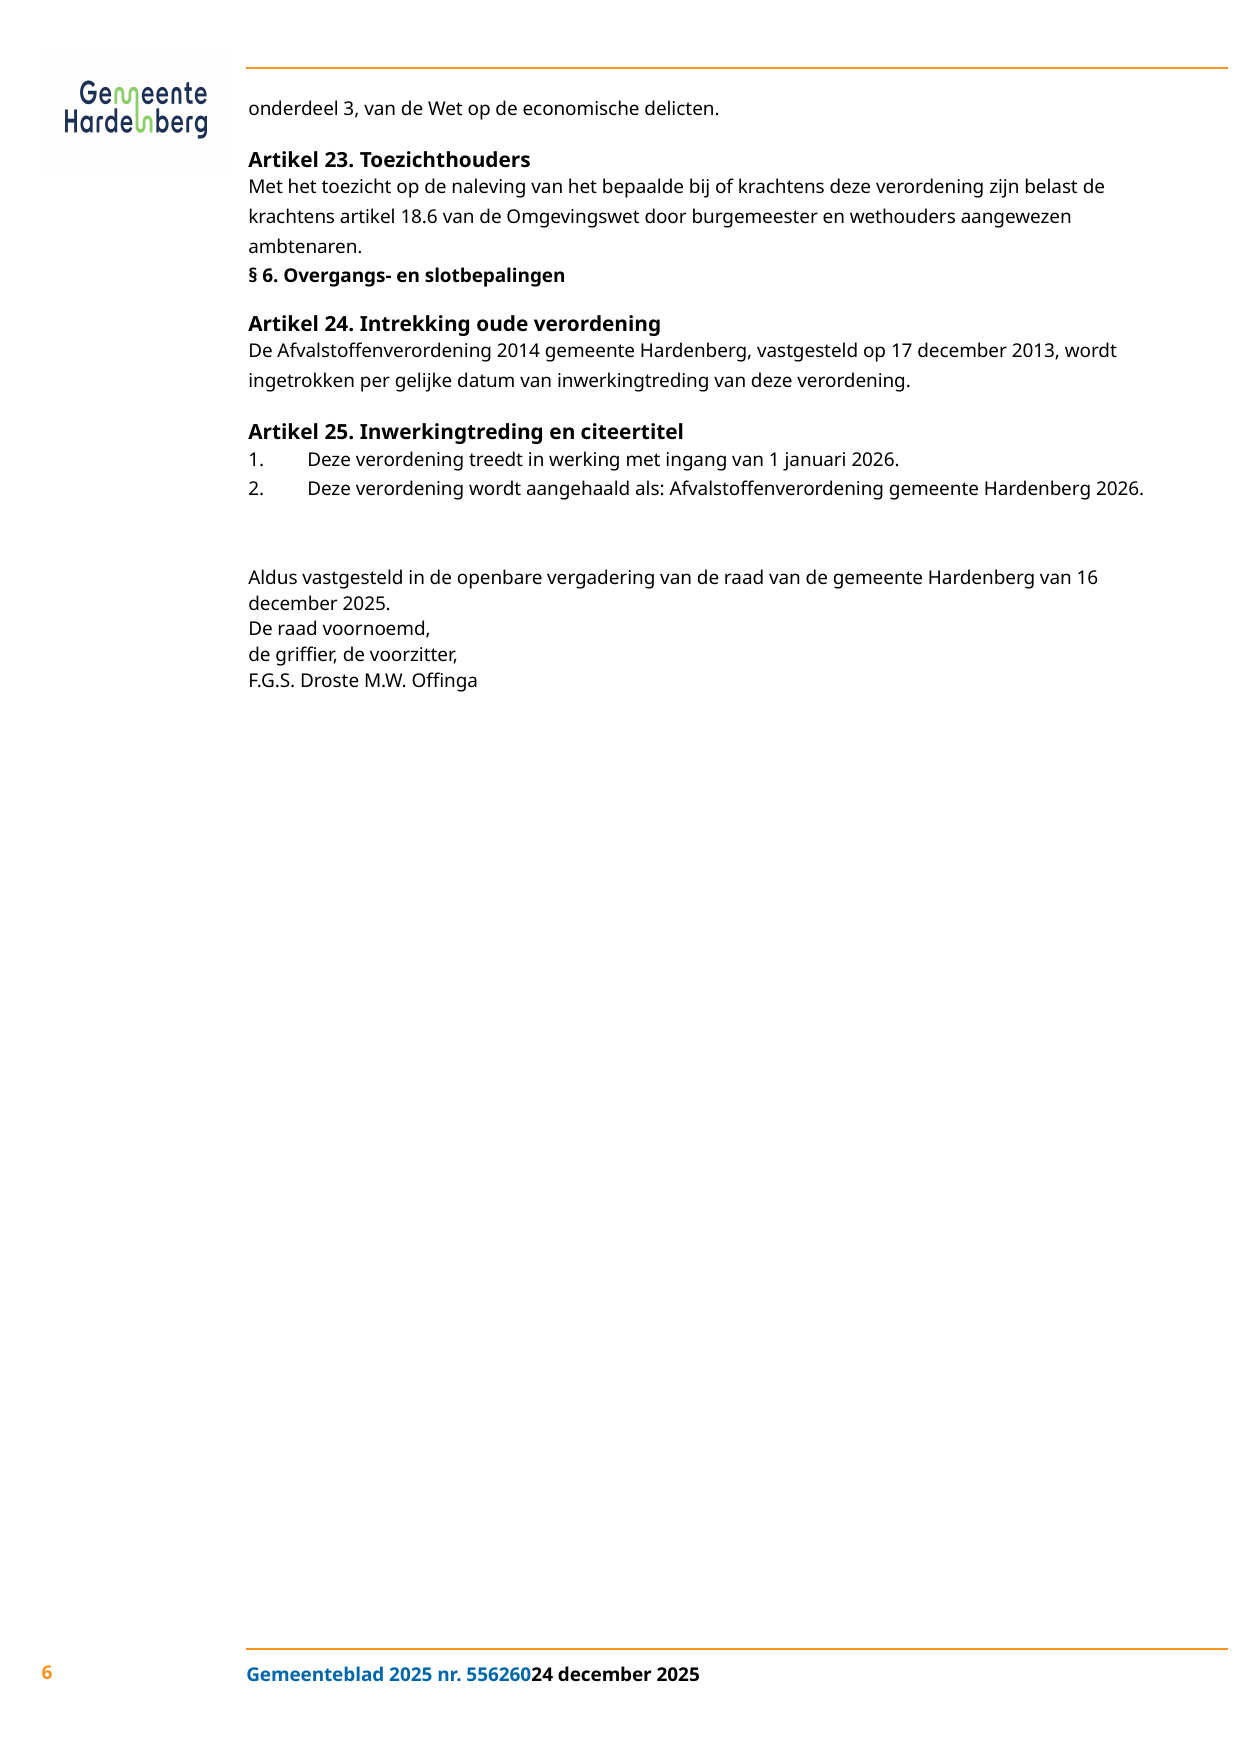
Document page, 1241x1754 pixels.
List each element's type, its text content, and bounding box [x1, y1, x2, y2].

list Deze verordening wordt aangehaald als: Afvalstoffenverordening gemeente Hardenberg 2026. [248, 475, 1152, 501]
text Artikel 25. Inwerkingtreding en citeertitel [248, 417, 1152, 446]
text F.G.S. Droste M.W. Offinga [248, 667, 1152, 693]
text Artikel 24. Intrekking oude verordening [248, 309, 1152, 337]
text De raad voornoemd, [248, 616, 1152, 641]
list Deze verordening treedt in werking met ingang van 1 januari 2026. [248, 446, 1152, 472]
text de griffier, de voorzitter, [248, 641, 1152, 667]
text Artikel 23. Toezichthouders [248, 145, 1152, 174]
text § 6. Overgangs- en slotbepalingen [248, 262, 1152, 288]
text Met het toezicht op de naleving van het bepaalde bij of krachtens deze verordening zijn belast de krachtens artikel 18.6 van de Omgevingswet door burgemeester en wethouders aangewezen ambtenaren. [248, 174, 1152, 258]
text Aldus vastgesteld in de openbare vergadering van de raad van de gemeente Hardenberg van 16 december 2025. [248, 564, 1152, 616]
text onderdeel 3, van de Wet op de economische delicten. [248, 95, 1152, 121]
picture [41, 47, 231, 172]
text De Afvalstoffenverordening 2014 gemeente Hardenberg, vastgesteld op 17 december 2013, wordt ingetrokken per gelijke datum van inwerkingtreding van deze verordening. [248, 337, 1152, 393]
